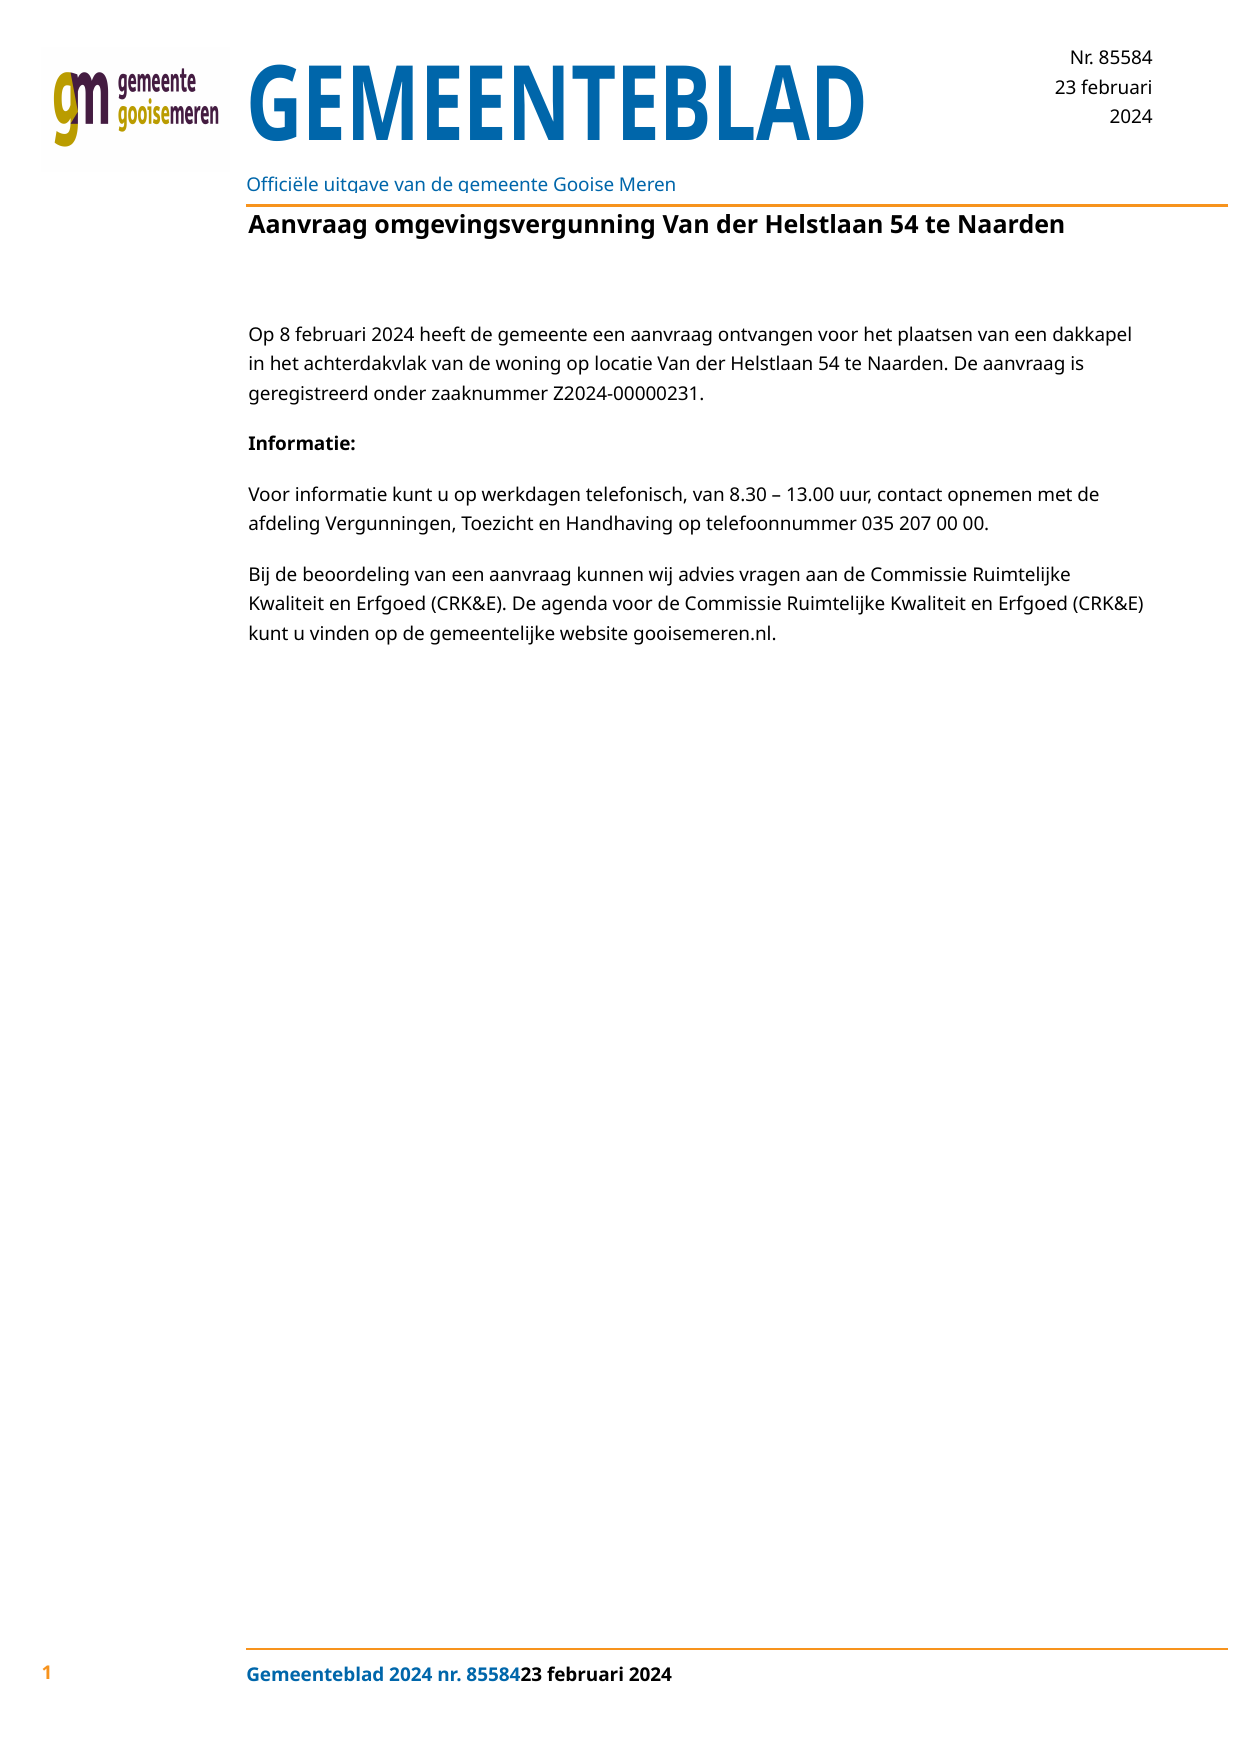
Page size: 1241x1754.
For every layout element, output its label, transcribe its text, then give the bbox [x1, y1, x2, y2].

picture [41, 47, 231, 172]
text Voor informatie kunt u op werkdagen telefonisch, van 8.30 – 13.00 uur, contact opnemen met de afdeling Vergunningen, Toezicht en Handhaving op telefoonnummer 035 207 00 00. [248, 481, 1152, 536]
text Informatie: [248, 430, 1152, 456]
text Bij de beoordeling van een aanvraag kunnen wij advies vragen aan de Commissie Ruimtelijke Kwaliteit en Erfgoed (CRK&E). De agenda voor de Commissie Ruimtelijke Kwaliteit en Erfgoed (CRK&E) kunt u vinden op de gemeentelijke website gooisemeren.nl. [248, 561, 1152, 646]
text Aanvraag omgevingsvergunning Van der Helstlaan 54 te Naarden [248, 207, 1152, 241]
text Op 8 februari 2024 heeft de gemeente een aanvraag ontvangen voor het plaatsen van een dakkapel in het achterdakvlak van de woning op locatie Van der Helstlaan 54 te Naarden. De aanvraag is geregistreerd onder zaaknummer Z2024-00000231. [248, 321, 1152, 406]
